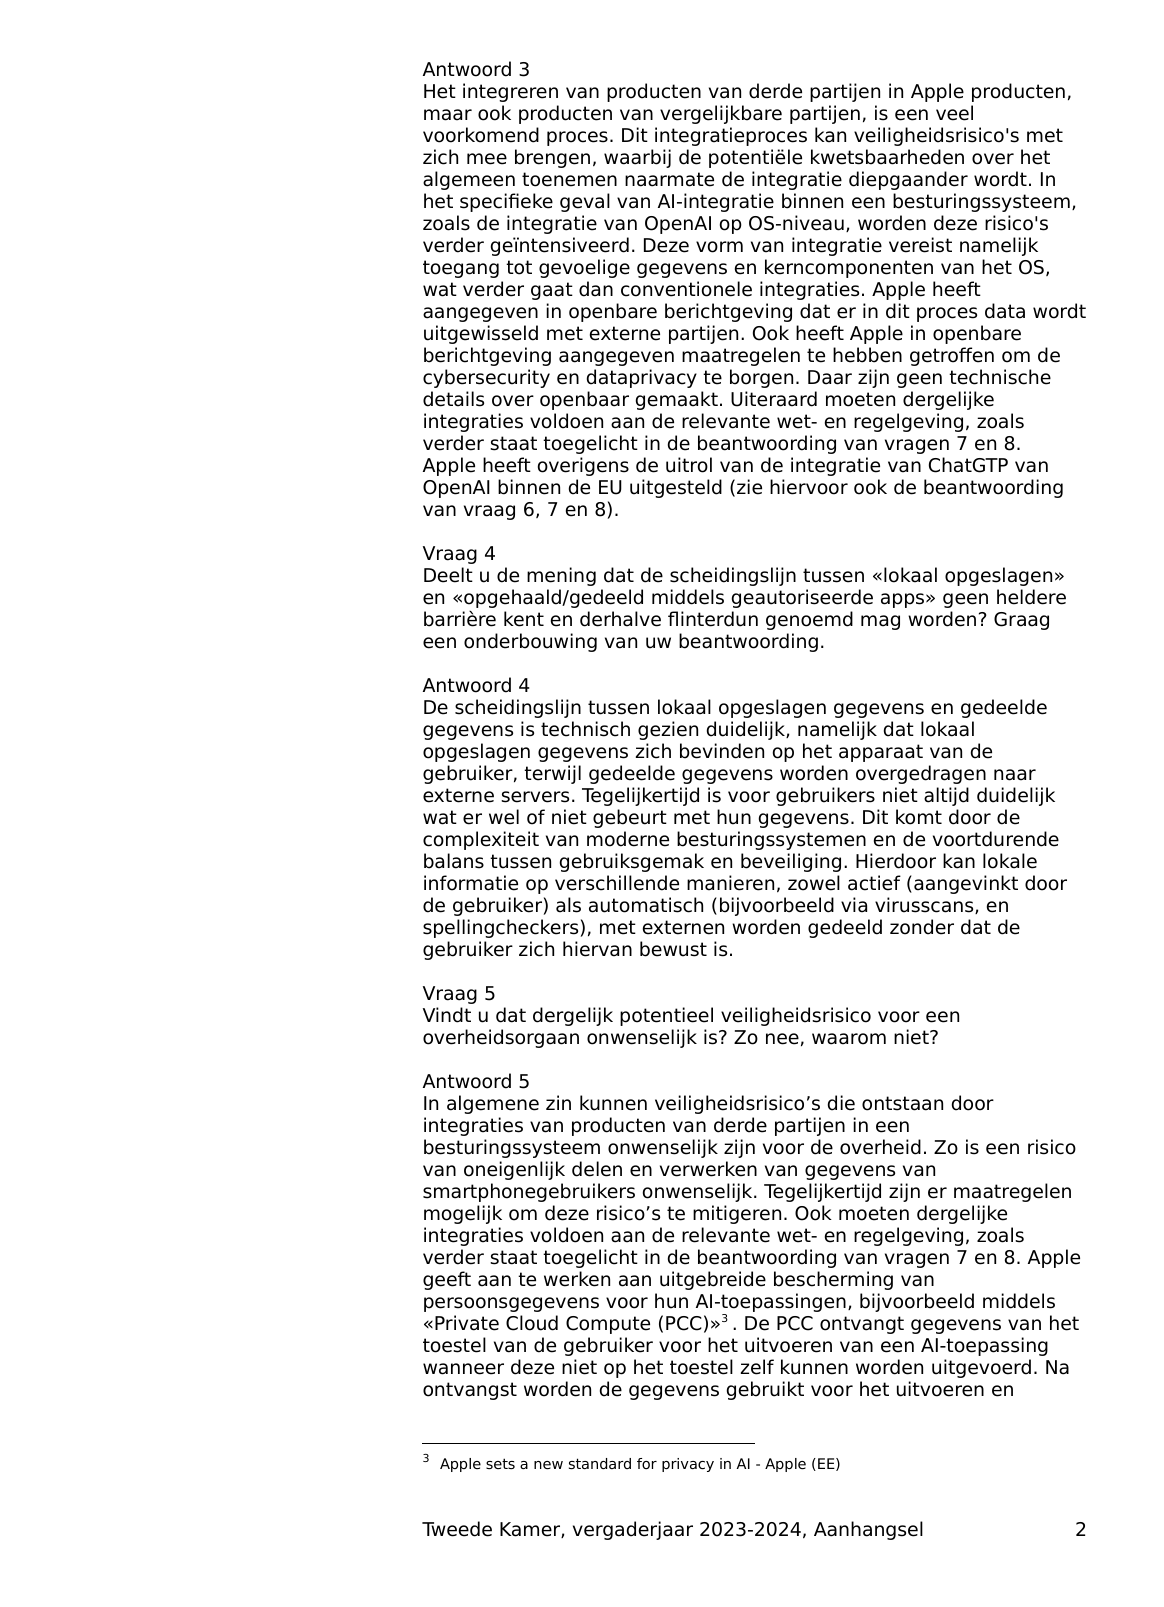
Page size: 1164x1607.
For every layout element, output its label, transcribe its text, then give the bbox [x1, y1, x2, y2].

text In algemene zin kunnen veiligheidsrisico’s die ontstaan door integraties van producten van derde partijen in een besturingssysteem onwenselijk zijn voor de overheid. Zo is een risico van oneigenlijk delen en verwerken van gegevens van smartphonegebruikers onwenselijk. Tegelijkertijd zijn er maatregelen mogelijk om deze risico’s te mitigeren. Ook moeten dergelijke integraties voldoen aan de relevante wet- en regelgeving, zoals verder staat toegelicht in de beantwoording van vragen 7 en 8. Apple geeft aan te werken aan uitgebreide bescherming van persoonsgegevens voor hun AI-toepassingen, bijvoorbeeld middels «Private Cloud Compute (PCC)». De PCC ontvangt gegevens van het toestel van de gebruiker voor het uitvoeren van een AI-toepassing wanneer deze niet op het toestel zelf kunnen worden uitgevoerd. Na ontvangst worden de gegevens gebruikt voor het uitvoeren en [422, 1093, 1087, 1401]
text Apple heeft overigens de uitrol van de integratie van ChatGTP van OpenAI binnen de EU uitgesteld (zie hiervoor ook de beantwoording van vraag 6, 7 en 8). [422, 455, 1087, 521]
text Antwoord 3 [422, 59, 1087, 81]
text Vraag 4 [422, 543, 1087, 565]
text Apple sets a new standard for privacy in AI - Apple (EE) [422, 1452, 1087, 1474]
text Antwoord 5 [422, 1071, 1087, 1093]
text Vraag 5 [422, 983, 1087, 1005]
text De scheidingslijn tussen lokaal opgeslagen gegevens en gedeelde gegevens is technisch gezien duidelijk, namelijk dat lokaal opgeslagen gegevens zich bevinden op het apparaat van de gebruiker, terwijl gedeelde gegevens worden overgedragen naar externe servers. Tegelijkertijd is voor gebruikers niet altijd duidelijk wat er wel of niet gebeurt met hun gegevens. Dit komt door de complexiteit van moderne besturingssystemen en de voortdurende balans tussen gebruiksgemak en beveiliging. Hierdoor kan lokale informatie op verschillende manieren, zowel actief (aangevinkt door de gebruiker) als automatisch (bijvoorbeeld via virusscans, en spellingcheckers), met externen worden gedeeld zonder dat de gebruiker zich hiervan bewust is. [422, 697, 1087, 961]
text Antwoord 4 [422, 675, 1087, 697]
text Deelt u de mening dat de scheidingslijn tussen «lokaal opgeslagen» en «opgehaald/gedeeld middels geautoriseerde apps» geen heldere barrière kent en derhalve flinterdun genoemd mag worden? Graag een onderbouwing van uw beantwoording. [422, 565, 1087, 653]
text Het integreren van producten van derde partijen in Apple producten, maar ook producten van vergelijkbare partijen, is een veel voorkomend proces. Dit integratieproces kan veiligheidsrisico's met zich mee brengen, waarbij de potentiële kwetsbaarheden over het algemeen toenemen naarmate de integratie diepgaander wordt. In het specifieke geval van AI-integratie binnen een besturingssysteem, zoals de integratie van OpenAI op OS-niveau, worden deze risico's verder geïntensiveerd. Deze vorm van integratie vereist namelijk toegang tot gevoelige gegevens en kerncomponenten van het OS, wat verder gaat dan conventionele integraties. Apple heeft aangegeven in openbare berichtgeving dat er in dit proces data wordt uitgewisseld met externe partijen. Ook heeft Apple in openbare berichtgeving aangegeven maatregelen te hebben getroffen om de cybersecurity en dataprivacy te borgen. Daar zijn geen technische details over openbaar gemaakt. Uiteraard moeten dergelijke integraties voldoen aan de relevante wet- en regelgeving, zoals verder staat toegelicht in de beantwoording van vragen 7 en 8. [422, 81, 1087, 455]
text Vindt u dat dergelijk potentieel veiligheidsrisico voor een overheidsorgaan onwenselijk is? Zo nee, waarom niet? [422, 1005, 1087, 1049]
